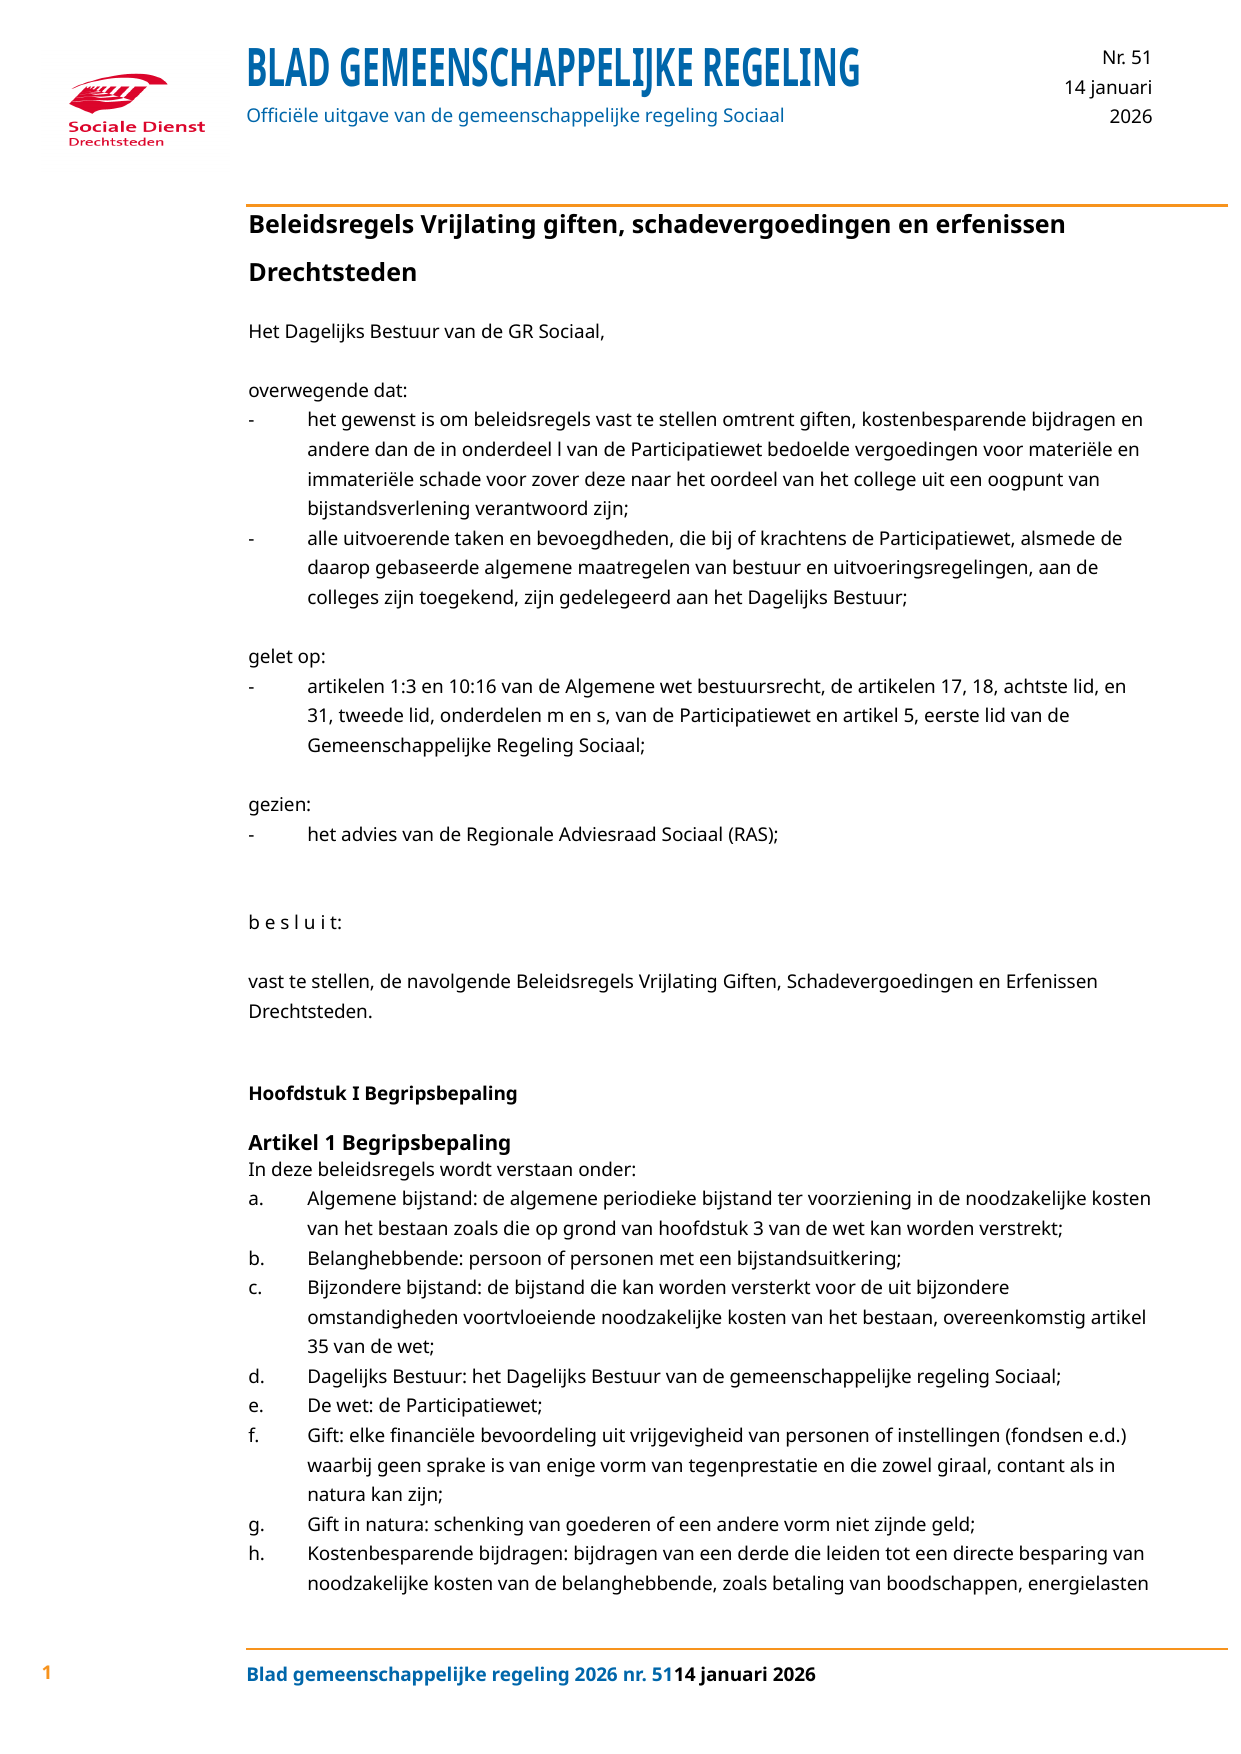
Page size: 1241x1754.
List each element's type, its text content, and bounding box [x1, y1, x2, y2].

text b e s l u i t: [248, 909, 1152, 935]
text vast te stellen, de navolgende Beleidsregels Vrijlating Giften, Schadevergoedingen en Erfenissen Drechtsteden. [248, 969, 1152, 1024]
list Dagelijks Bestuur: het Dagelijks Bestuur van de gemeenschappelijke regeling Sociaal; [248, 1363, 1152, 1389]
list Kostenbesparende bijdragen: bijdragen van een derde die leiden tot een directe besparing van noodzakelijke kosten van de belanghebbende, zoals betaling van boodschappen, energielasten [248, 1541, 1152, 1596]
text Artikel 1 Begripsbepaling [248, 1128, 1152, 1156]
list Gift: elke financiële bevoordeling uit vrijgevigheid van personen of instellingen (fondsen e.d.) waarbij geen sprake is van enige vorm van tegenprestatie en die zowel giraal, contant als in natura kan zijn; [248, 1422, 1152, 1507]
list Algemene bijstand: de algemene periodieke bijstand ter voorziening in de noodzakelijke kosten van het bestaan zoals die op grond van hoofdstuk 3 van de wet kan worden verstrekt; [248, 1186, 1152, 1241]
text In deze beleidsregels wordt verstaan onder: [248, 1156, 1152, 1182]
list alle uitvoerende taken en bevoegdheden, die bij of krachtens de Participatiewet, alsmede de daarop gebaseerde algemene maatregelen van bestuur en uitvoeringsregelingen, aan de colleges zijn toegekend, zijn gedelegeerd aan het Dagelijks Bestuur; [248, 525, 1152, 610]
text gezien: [248, 791, 1152, 817]
text Het Dagelijks Bestuur van de GR Sociaal, [248, 318, 1152, 344]
list het gewenst is om beleidsregels vast te stellen omtrent giften, kostenbesparende bijdragen en andere dan de in onderdeel l van de Participatiewet bedoelde vergoedingen voor materiële en immateriële schade voor zover deze naar het oordeel van het college uit een oogpunt van bijstandsverlening verantwoord zijn; [248, 407, 1152, 521]
text Beleidsregels Vrijlating giften, schadevergoedingen en erfenissen Drechtsteden [248, 207, 1152, 288]
list De wet: de Participatiewet; [248, 1393, 1152, 1418]
list Belanghebbende: persoon of personen met een bijstandsuitkering; [248, 1245, 1152, 1271]
text overwegende dat: [248, 377, 1152, 403]
list Bijzondere bijstand: de bijstand die kan worden versterkt voor de uit bijzondere omstandigheden voortvloeiende noodzakelijke kosten van het bestaan, overeenkomstig artikel 35 van de wet; [248, 1274, 1152, 1359]
list Gift in natura: schenking van goederen of een andere vorm niet zijnde geld; [248, 1511, 1152, 1537]
picture [41, 47, 231, 172]
text gelet op: [248, 643, 1152, 669]
list artikelen 1:3 en 10:16 van de Algemene wet bestuursrecht, de artikelen 17, 18, achtste lid, en 31, tweede lid, onderdelen m en s, van de Participatiewet en artikel 5, eerste lid van de Gemeenschappelijke Regeling Sociaal; [248, 673, 1152, 758]
list het advies van de Regionale Adviesraad Sociaal (RAS); [248, 821, 1152, 847]
text Hoofdstuk I Begripsbepaling [248, 1078, 1152, 1107]
